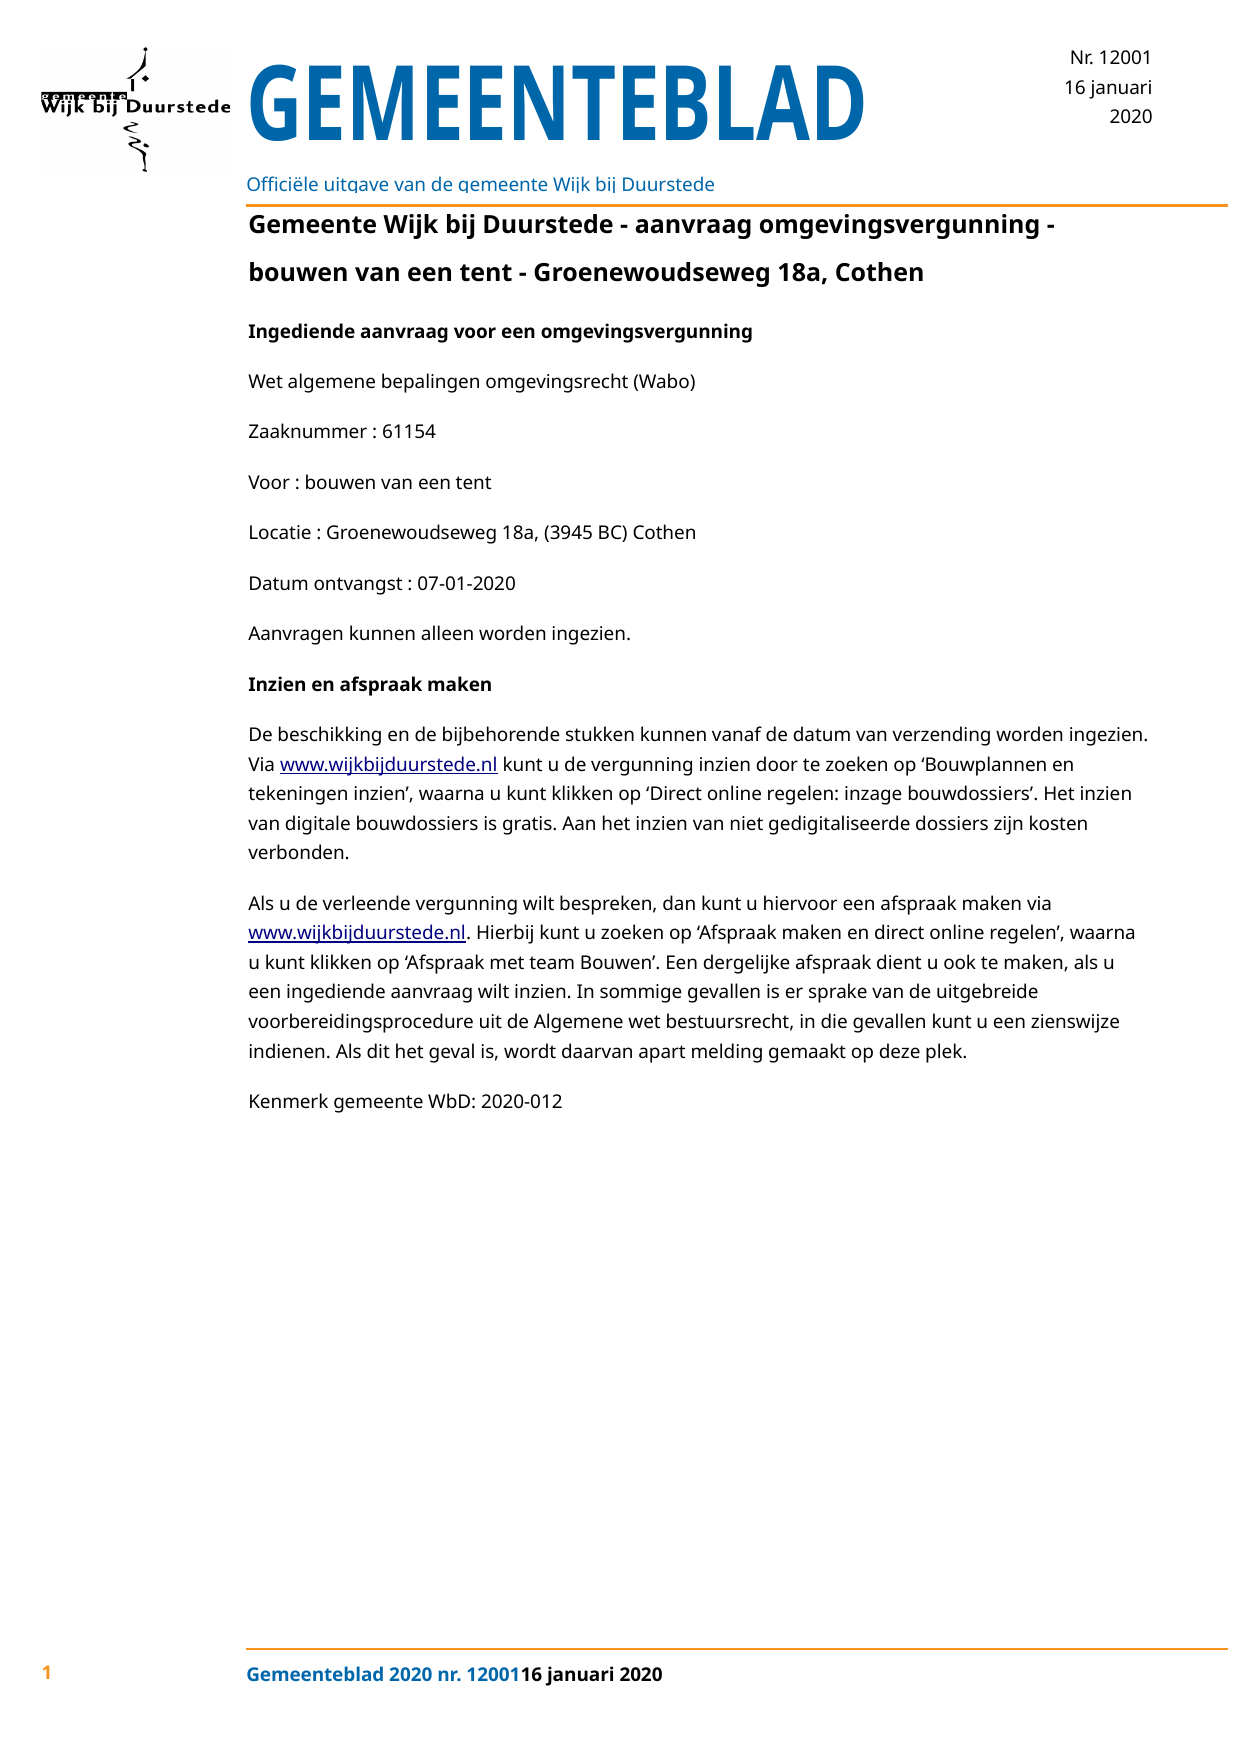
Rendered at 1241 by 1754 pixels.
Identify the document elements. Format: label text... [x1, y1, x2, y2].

picture [41, 47, 231, 172]
text Kenmerk gemeente WbD: 2020-012 [248, 1088, 1152, 1114]
text Aanvragen kunnen alleen worden ingezien. [248, 620, 1152, 646]
text Inzien en afspraak maken [248, 671, 1152, 697]
text Als u de verleende vergunning wilt bespreken, dan kunt u hiervoor een afspraak maken via www.wijkbijduurstede.nl. Hierbij kunt u zoeken op ‘Afspraak maken en direct online regelen’, waarna u kunt klikken op ‘Afspraak met team Bouwen’. Een dergelijke afspraak dient u ook te maken, als u een ingediende aanvraag wilt inzien. In sommige gevallen is er sprake van de uitgebreide voorbereidingsprocedure uit de Algemene wet bestuursrecht, in die gevallen kunt u een zienswijze indienen. Als dit het geval is, wordt daarvan apart melding gemaakt op deze plek. [248, 890, 1152, 1064]
text Wet algemene bepalingen omgevingsrecht (Wabo) [248, 368, 1152, 394]
text De beschikking en de bijbehorende stukken kunnen vanaf de datum van verzending worden ingezien. Via www.wijkbijduurstede.nl kunt u de vergunning inzien door te zoeken op ‘Bouwplannen en tekeningen inzien’, waarna u kunt klikken op ‘Direct online regelen: inzage bouwdossiers’. Het inzien van digitale bouwdossiers is gratis. Aan het inzien van niet gedigitaliseerde dossiers zijn kosten verbonden. [248, 721, 1152, 865]
text Gemeente Wijk bij Duurstede - aanvraag omgevingsvergunning - bouwen van een tent - Groenewoudseweg 18a, Cothen [248, 207, 1152, 288]
text Zaaknummer : 61154 [248, 419, 1152, 444]
text Locatie : Groenewoudseweg 18a, (3945 BC) Cothen [248, 519, 1152, 545]
text Voor : bouwen van een tent [248, 469, 1152, 495]
text Datum ontvangst : 07-01-2020 [248, 570, 1152, 596]
text Ingediende aanvraag voor een omgevingsvergunning [248, 318, 1152, 344]
